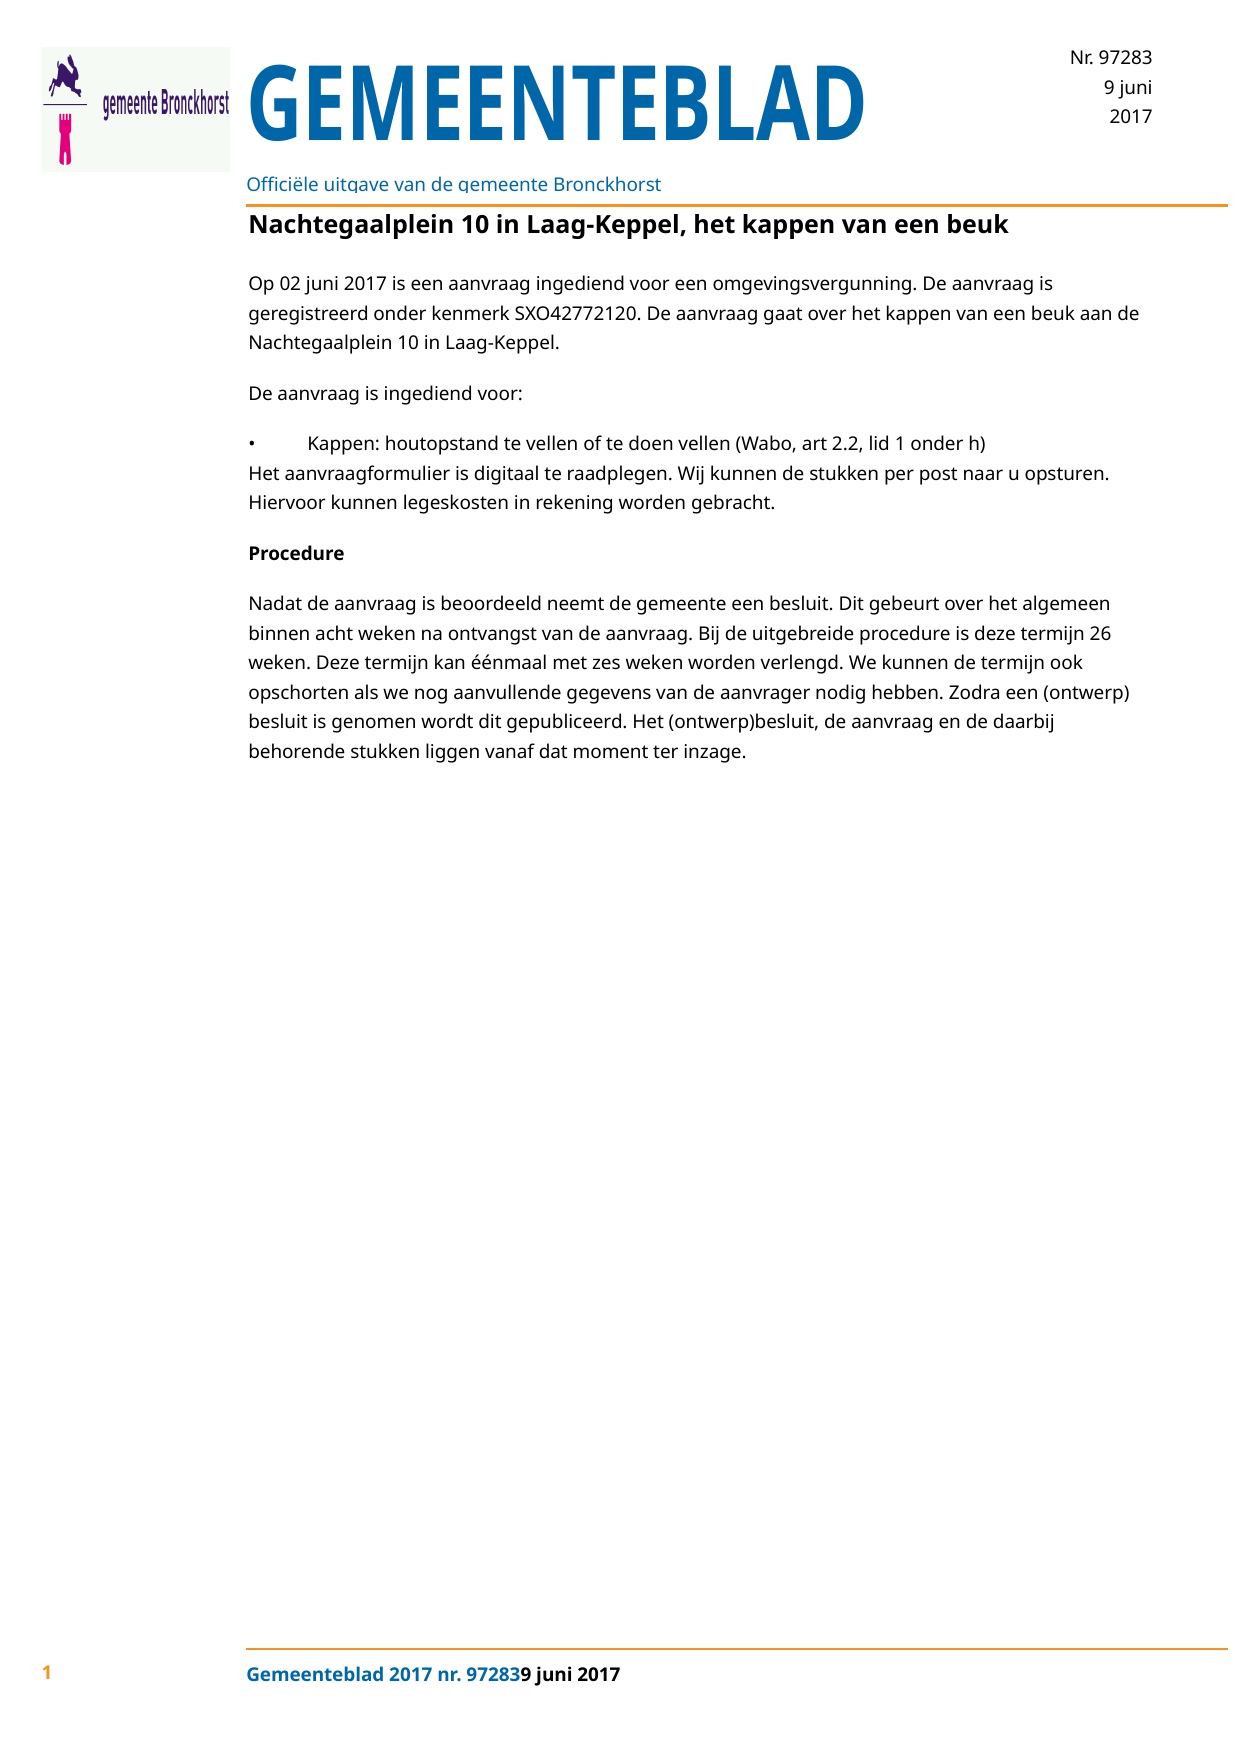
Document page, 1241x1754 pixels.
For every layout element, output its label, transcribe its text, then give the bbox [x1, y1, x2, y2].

text Nadat de aanvraag is beoordeeld neemt de gemeente een besluit. Dit gebeurt over het algemeen binnen acht weken na ontvangst van de aanvraag. Bij de uitgebreide procedure is deze termijn 26 weken. Deze termijn kan éénmaal met zes weken worden verlengd. We kunnen de termijn ook opschorten als we nog aanvullende gegevens van de aanvrager nodig hebben. Zodra een (ontwerp) besluit is genomen wordt dit gepubliceerd. Het (ontwerp)besluit, de aanvraag en de daarbij behorende stukken liggen vanaf dat moment ter inzage. [248, 590, 1152, 764]
text Op 02 juni 2017 is een aanvraag ingediend voor een omgevingsvergunning. De aanvraag is geregistreerd onder kenmerk SXO42772120. De aanvraag gaat over het kappen van een beuk aan de Nachtegaalplein 10 in Laag-Keppel. [248, 270, 1152, 355]
text De aanvraag is ingediend voor: [248, 380, 1152, 406]
text Het aanvraagformulier is digitaal te raadplegen. Wij kunnen de stukken per post naar u opsturen. Hiervoor kunnen legeskosten in rekening worden gebracht. [248, 460, 1152, 515]
list Kappen: houtopstand te vellen of te doen vellen (Wabo, art 2.2, lid 1 onder h) [248, 430, 1152, 456]
text Nachtegaalplein 10 in Laag-Keppel, het kappen van een beuk [248, 207, 1152, 241]
text Procedure [248, 540, 1152, 566]
picture [41, 47, 231, 172]
